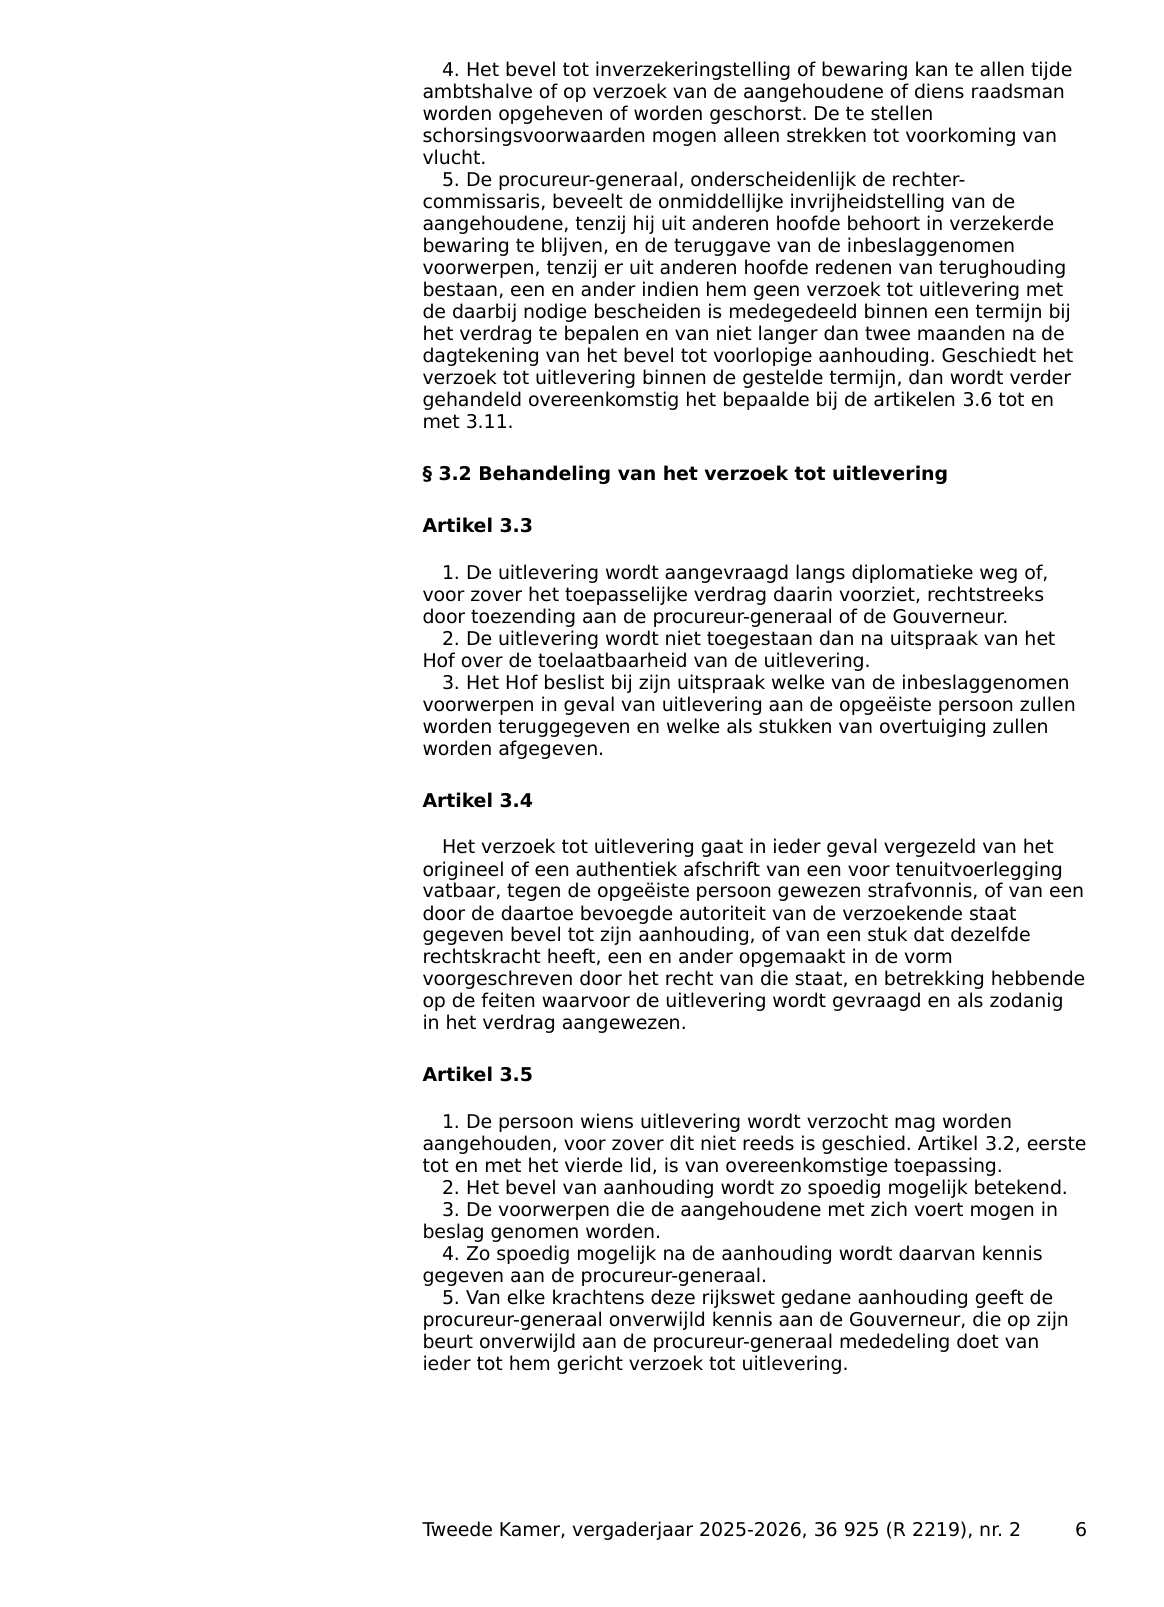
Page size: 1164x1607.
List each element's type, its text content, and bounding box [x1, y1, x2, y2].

text 4. Het bevel tot inverzekeringstelling of bewaring kan te allen tijde ambtshalve of op verzoek van de aangehoudene of diens raadsman worden opgeheven of worden geschorst. De te stellen schorsingsvoorwaarden mogen alleen strekken tot voorkoming van vlucht. [422, 59, 1087, 169]
subtitle Artikel 3.4 [422, 789, 1087, 811]
subtitle Artikel 3.3 [422, 515, 1087, 537]
text 4. Zo spoedig mogelijk na de aanhouding wordt daarvan kennis gegeven aan de procureur-generaal. [422, 1243, 1087, 1287]
text 1. De persoon wiens uitlevering wordt verzocht mag worden aangehouden, voor zover dit niet reeds is geschied. Artikel 3.2, eerste tot en met het vierde lid, is van overeenkomstige toepassing. [422, 1111, 1087, 1177]
text 1. De uitlevering wordt aangevraagd langs diplomatieke weg of, voor zover het toepasselijke verdrag daarin voorziet, rechtstreeks door toezending aan de procureur-generaal of de Gouverneur. [422, 562, 1087, 628]
text 2. De uitlevering wordt niet toegestaan dan na uitspraak van het Hof over de toelaatbaarheid van de uitlevering. [422, 628, 1087, 672]
subtitle § 3.2 Behandeling van het verzoek tot uitlevering [422, 463, 1087, 485]
text 3. De voorwerpen die de aangehoudene met zich voert mogen in beslag genomen worden. [422, 1199, 1087, 1243]
text 5. Van elke krachtens deze rijkswet gedane aanhouding geeft de procureur-generaal onverwijld kennis aan de Gouverneur, die op zijn beurt onverwijld aan de procureur-generaal mededeling doet van ieder tot hem gericht verzoek tot uitlevering. [422, 1287, 1087, 1375]
text 5. De procureur-generaal, onderscheidenlijk de rechter-commissaris, beveelt de onmiddellijke invrijheidstelling van de aangehoudene, tenzij hij uit anderen hoofde behoort in verzekerde bewaring te blijven, en de teruggave van de inbeslaggenomen voorwerpen, tenzij er uit anderen hoofde redenen van terughouding bestaan, een en ander indien hem geen verzoek tot uitlevering met de daarbij nodige bescheiden is medegedeeld binnen een termijn bij het verdrag te bepalen en van niet langer dan twee maanden na de dagtekening van het bevel tot voorlopige aanhouding. Geschiedt het verzoek tot uitlevering binnen de gestelde termijn, dan wordt verder gehandeld overeenkomstig het bepaalde bij de artikelen 3.6 tot en met 3.11. [422, 169, 1087, 433]
text 3. Het Hof beslist bij zijn uitspraak welke van de inbeslaggenomen voorwerpen in geval van uitlevering aan de opgeëiste persoon zullen worden teruggegeven en welke als stukken van overtuiging zullen worden afgegeven. [422, 672, 1087, 759]
subtitle Artikel 3.5 [422, 1064, 1087, 1086]
text Het verzoek tot uitlevering gaat in ieder geval vergezeld van het origineel of een authentiek afschrift van een voor tenuitvoerlegging vatbaar, tegen de opgeëiste persoon gewezen strafvonnis, of van een door de daartoe bevoegde autoriteit van de verzoekende staat gegeven bevel tot zijn aanhouding, of van een stuk dat dezelfde rechtskracht heeft, een en ander opgemaakt in de vorm voorgeschreven door het recht van die staat, en betrekking hebbende op de feiten waarvoor de uitlevering wordt gevraagd en als zodanig in het verdrag aangewezen. [422, 836, 1087, 1034]
text 2. Het bevel van aanhouding wordt zo spoedig mogelijk betekend. [422, 1177, 1087, 1199]
